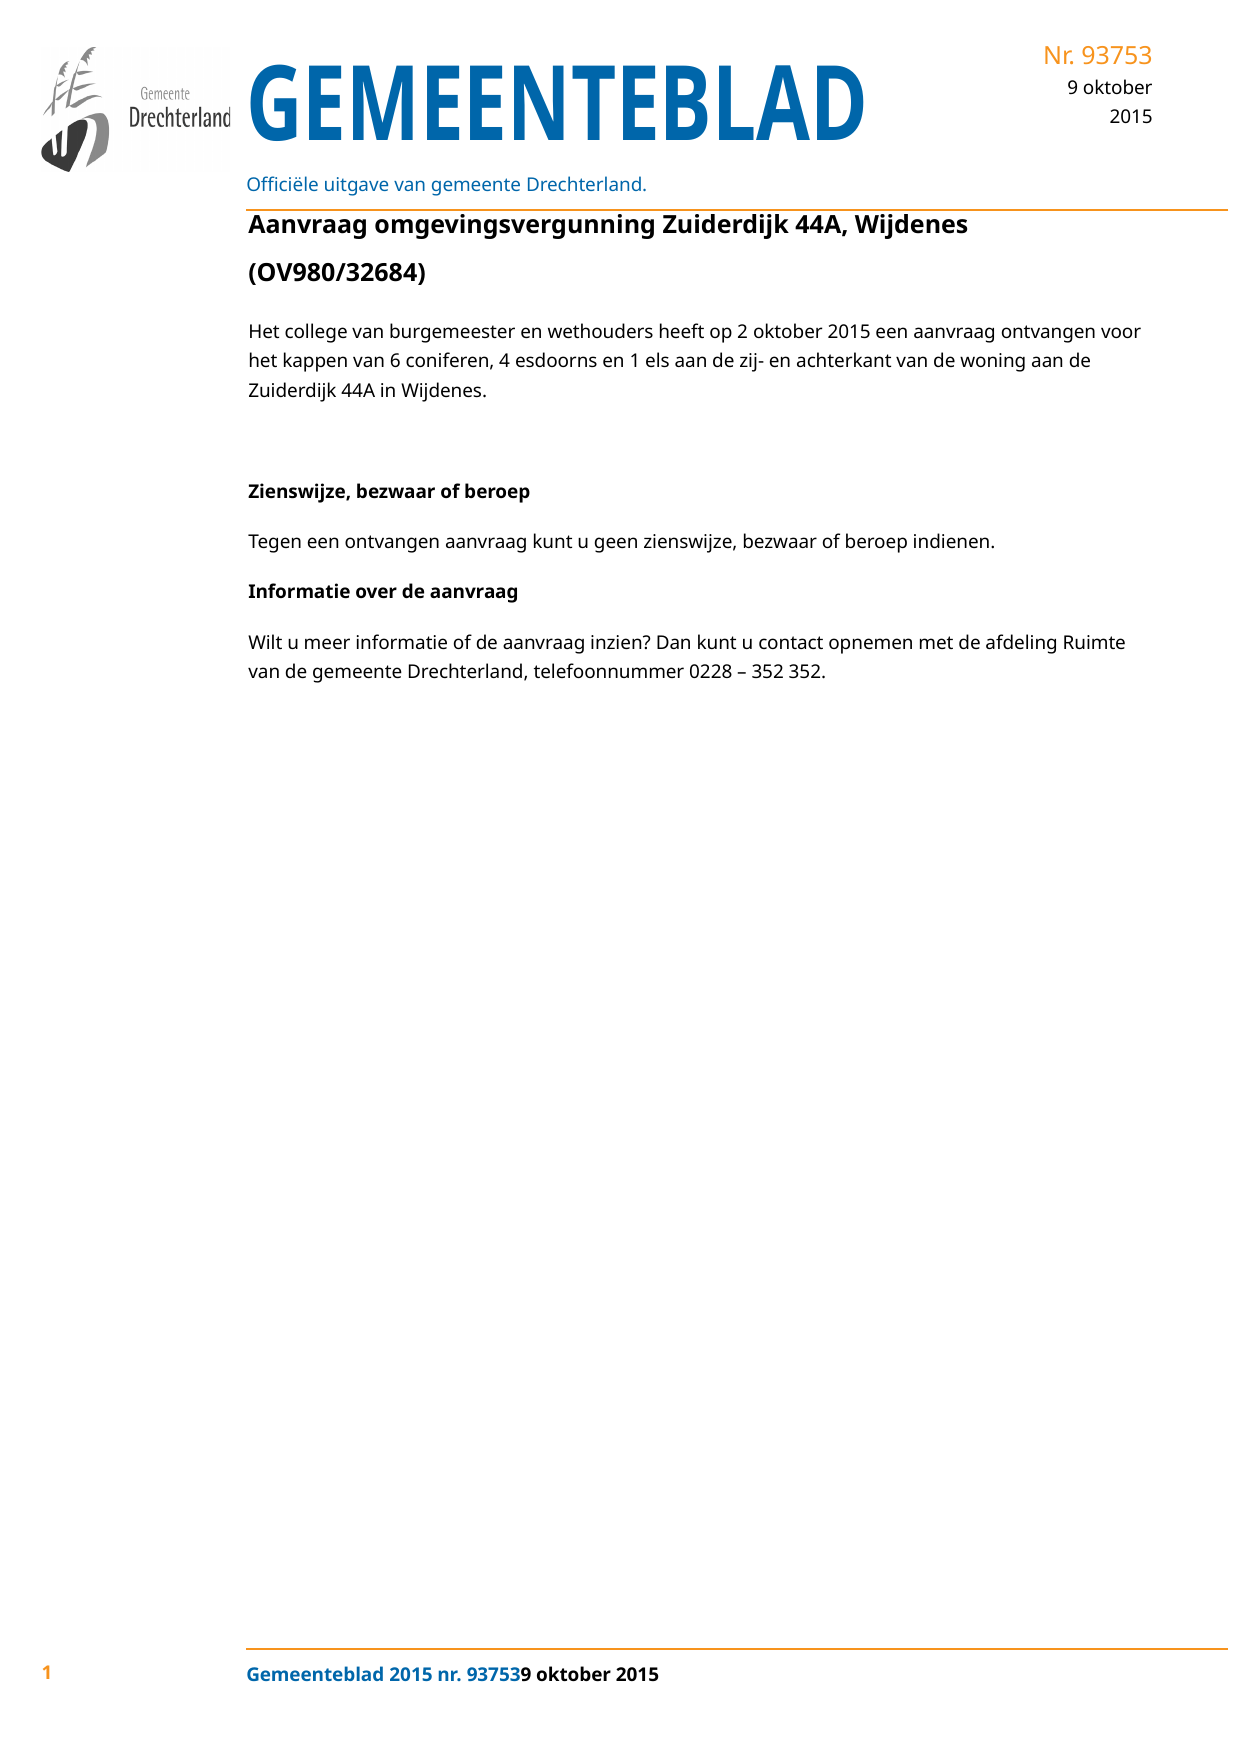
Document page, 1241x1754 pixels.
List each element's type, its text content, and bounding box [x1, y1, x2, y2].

text Aanvraag omgevingsvergunning Zuiderdijk 44A, Wijdenes (OV980/32684) [248, 211, 1152, 288]
picture [41, 47, 231, 172]
text Informatie over de aanvraag [248, 579, 1152, 604]
text Wilt u meer informatie of de aanvraag inzien? Dan kunt u contact opnemen met de afdeling Ruimte van de gemeente Drechterland, telefoonnummer 0228 – 352 352. [248, 629, 1152, 684]
text Het college van burgemeester en wethouders heeft op 2 oktober 2015 een aanvraag ontvangen voor het kappen van 6 coniferen, 4 esdoorns en 1 els aan de zij- en achterkant van de woning aan de Zuiderdijk 44A in Wijdenes. [248, 318, 1152, 403]
text Zienswijze, bezwaar of beroep [248, 478, 1152, 504]
text Tegen een ontvangen aanvraag kunt u geen zienswijze, bezwaar of beroep indienen. [248, 528, 1152, 554]
